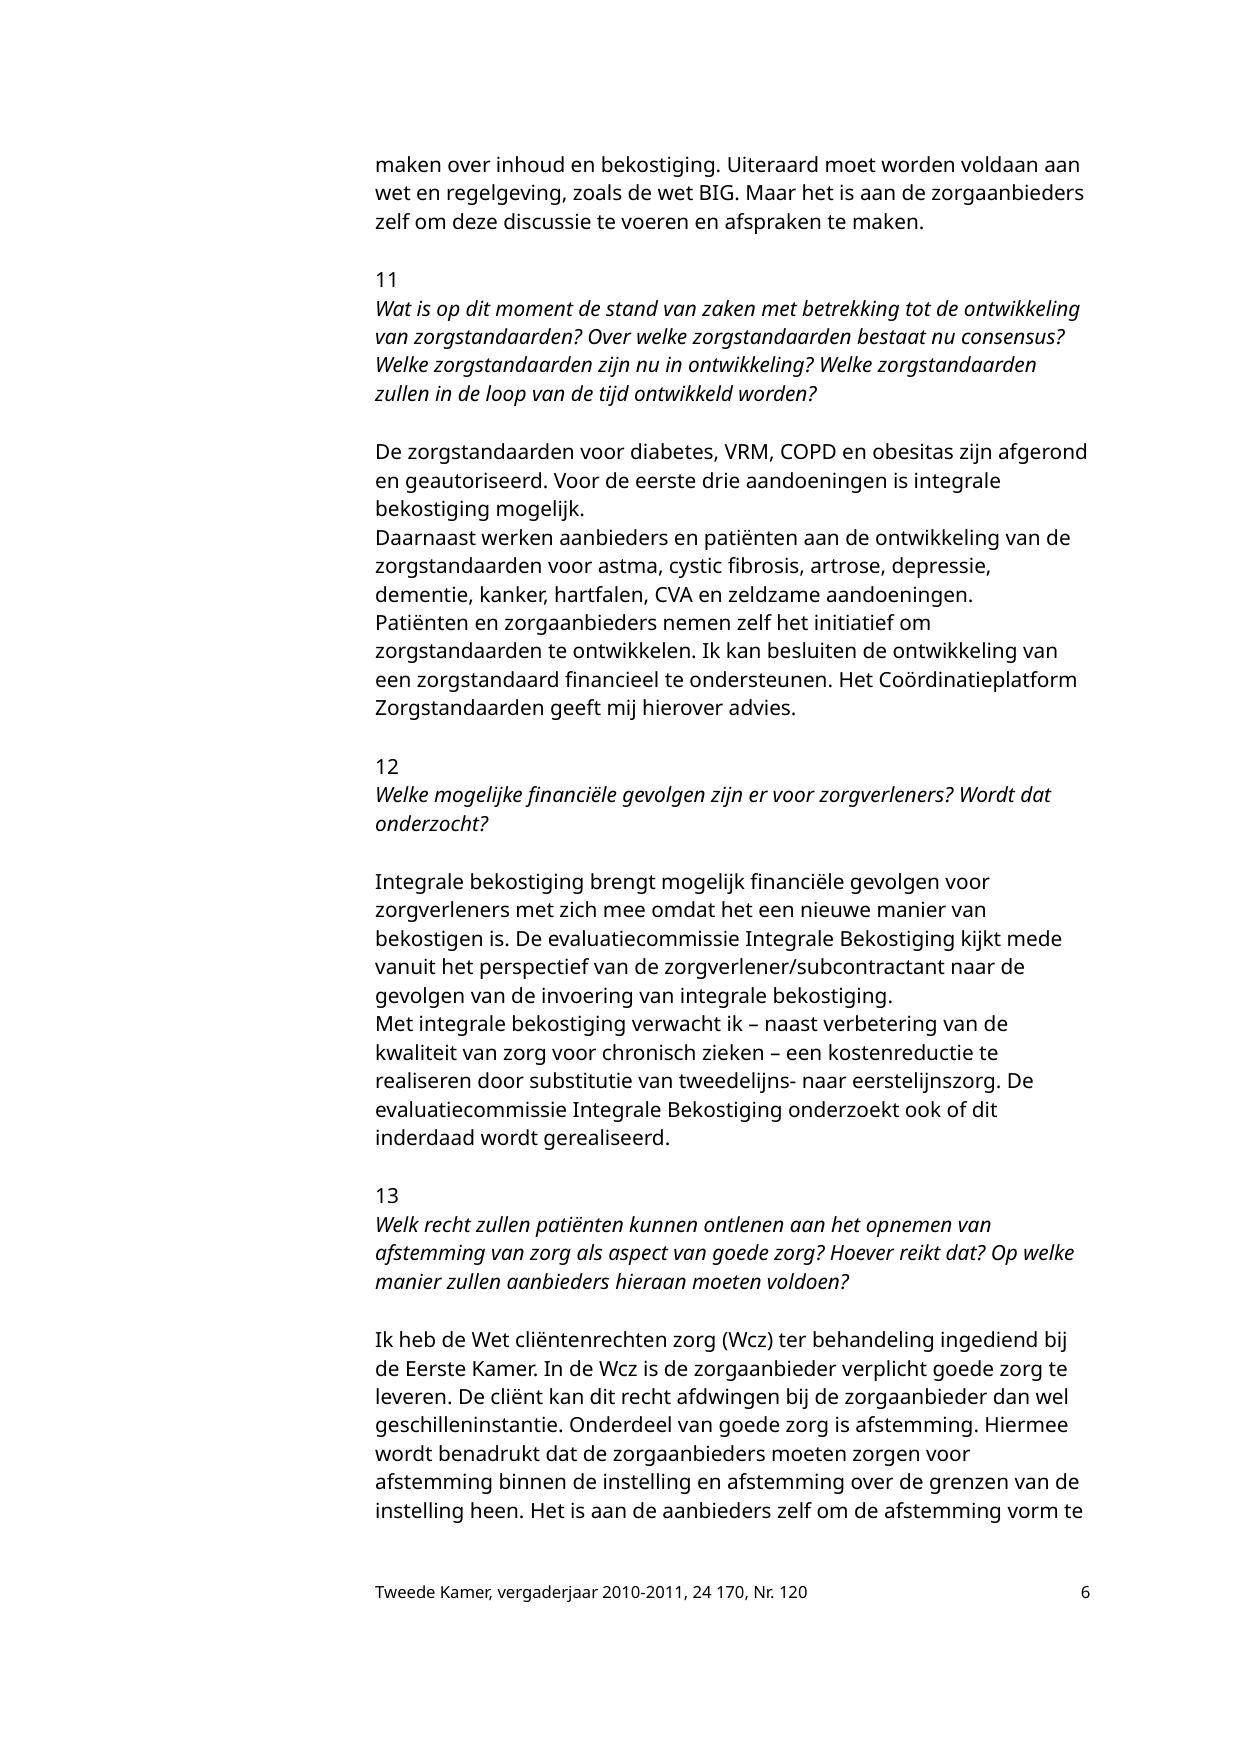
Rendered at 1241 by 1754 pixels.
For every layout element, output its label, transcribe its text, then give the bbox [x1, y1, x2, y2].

text De zorgstandaarden voor diabetes, VRM, COPD en obesitas zijn afgerond en geautoriseerd. Voor de eerste drie aandoeningen is integrale bekostiging mogelijk. [375, 437, 1090, 523]
text 12 [375, 752, 1090, 780]
text 11 [375, 265, 1090, 294]
text Patiënten en zorgaanbieders nemen zelf het initiatief om zorgstandaarden te ontwikkelen. Ik kan besluiten de ontwikkeling van een zorgstandaard financieel te ondersteunen. Het Coördinatieplatform Zorgstandaarden geeft mij hierover advies. [375, 608, 1090, 722]
text 13 [375, 1182, 1090, 1210]
text Welke mogelijke financiële gevolgen zijn er voor zorgverleners? Wordt dat onderzocht? [375, 780, 1090, 837]
text maken over inhoud en bekostiging. Uiteraard moet worden voldaan aan wet en regelgeving, zoals de wet BIG. Maar het is aan de zorgaanbieders zelf om deze discussie te voeren en afspraken te maken. [375, 150, 1090, 235]
text Wat is op dit moment de stand van zaken met betrekking tot de ontwikkeling van zorgstandaarden? Over welke zorgstandaarden bestaat nu consensus? Welke zorgstandaarden zijn nu in ontwikkeling? Welke zorgstandaarden zullen in de loop van de tijd ontwikkeld worden? [375, 294, 1090, 407]
text Integrale bekostiging brengt mogelijk financiële gevolgen voor zorgverleners met zich mee omdat het een nieuwe manier van bekostigen is. De evaluatiecommissie Integrale Bekostiging kijkt mede vanuit het perspectief van de zorgverlener/subcontractant naar de gevolgen van de invoering van integrale bekostiging. [375, 867, 1090, 1009]
text Met integrale bekostiging verwacht ik – naast verbetering van de kwaliteit van zorg voor chronisch zieken – een kostenreductie te realiseren door substitutie van tweedelijns- naar eerstelijnszorg. De evaluatiecommissie Integrale Bekostiging onderzoekt ook of dit inderdaad wordt gerealiseerd. [375, 1009, 1090, 1152]
text Ik heb de Wet cliëntenrechten zorg (Wcz) ter behandeling ingediend bij de Eerste Kamer. In de Wcz is de zorgaanbieder verplicht goede zorg te leveren. De cliënt kan dit recht afdwingen bij de zorgaanbieder dan wel geschilleninstantie. Onderdeel van goede zorg is afstemming. Hiermee wordt benadrukt dat de zorgaanbieders moeten zorgen voor afstemming binnen de instelling en afstemming over de grenzen van de instelling heen. Het is aan de aanbieders zelf om de afstemming vorm te [375, 1325, 1090, 1524]
text Welk recht zullen patiënten kunnen ontlenen aan het opnemen van afstemming van zorg als aspect van goede zorg? Hoever reikt dat? Op welke manier zullen aanbieders hieraan moeten voldoen? [375, 1210, 1090, 1295]
text Daarnaast werken aanbieders en patiënten aan de ontwikkeling van de zorgstandaarden voor astma, cystic fibrosis, artrose, depressie, dementie, kanker, hartfalen, CVA en zeldzame aandoeningen. [375, 523, 1090, 608]
